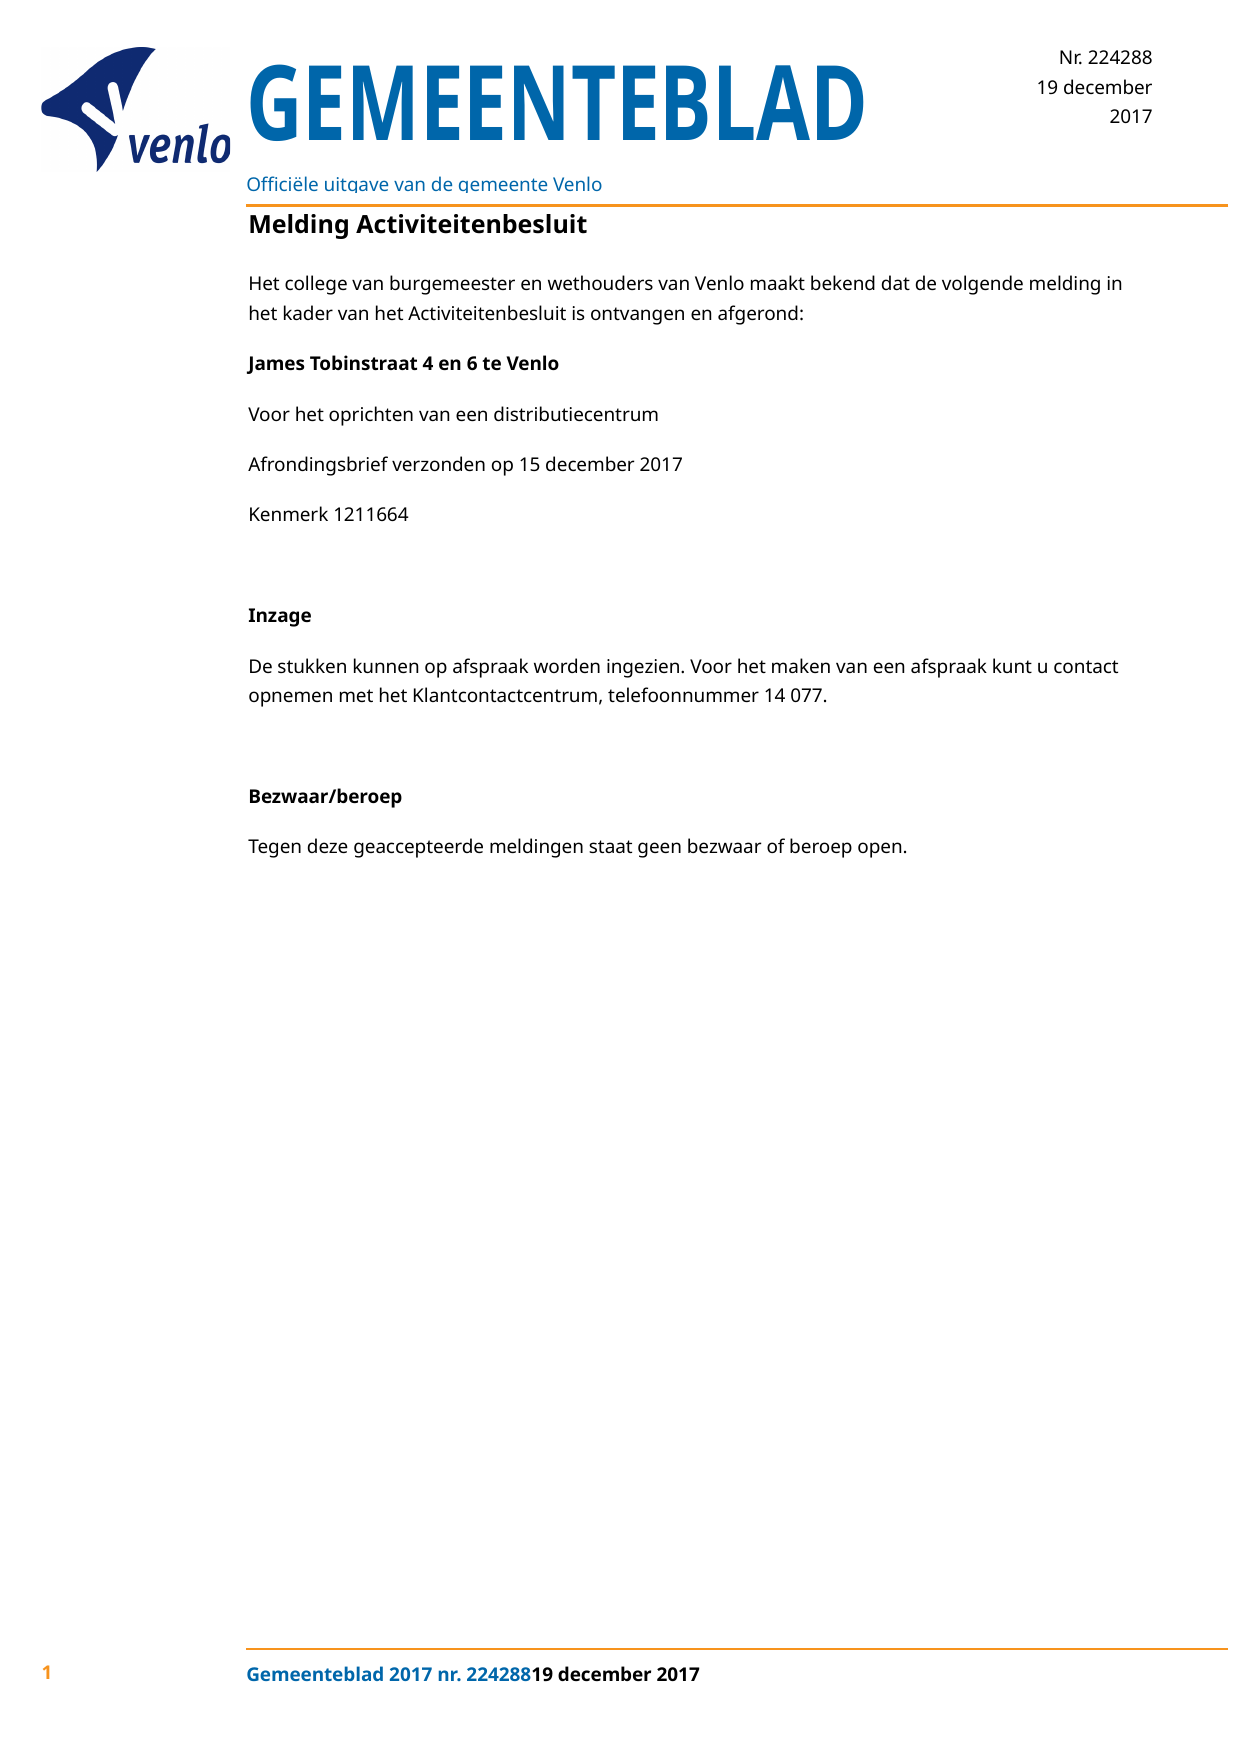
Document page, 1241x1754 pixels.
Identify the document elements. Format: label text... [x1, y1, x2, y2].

text Bezwaar/beroep [248, 783, 1152, 809]
text Het college van burgemeester en wethouders van Venlo maakt bekend dat de volgende melding in het kader van het Activiteitenbesluit is ontvangen en afgerond: [248, 270, 1152, 326]
text Inzage [248, 602, 1152, 628]
picture [41, 47, 231, 172]
text Kenmerk 1211664 [248, 502, 1152, 527]
text Melding Activiteitenbesluit [248, 207, 1152, 241]
text Tegen deze geaccepteerde meldingen staat geen bezwaar of beroep open. [248, 834, 1152, 859]
text Afrondingsbrief verzonden op 15 december 2017 [248, 451, 1152, 477]
text De stukken kunnen op afspraak worden ingezien. Voor het maken van een afspraak kunt u contact opnemen met het Klantcontactcentrum, telefoonnummer 14 077. [248, 653, 1152, 708]
text Voor het oprichten van een distributiecentrum [248, 401, 1152, 426]
text James Tobinstraat 4 en 6 te Venlo [248, 350, 1152, 376]
